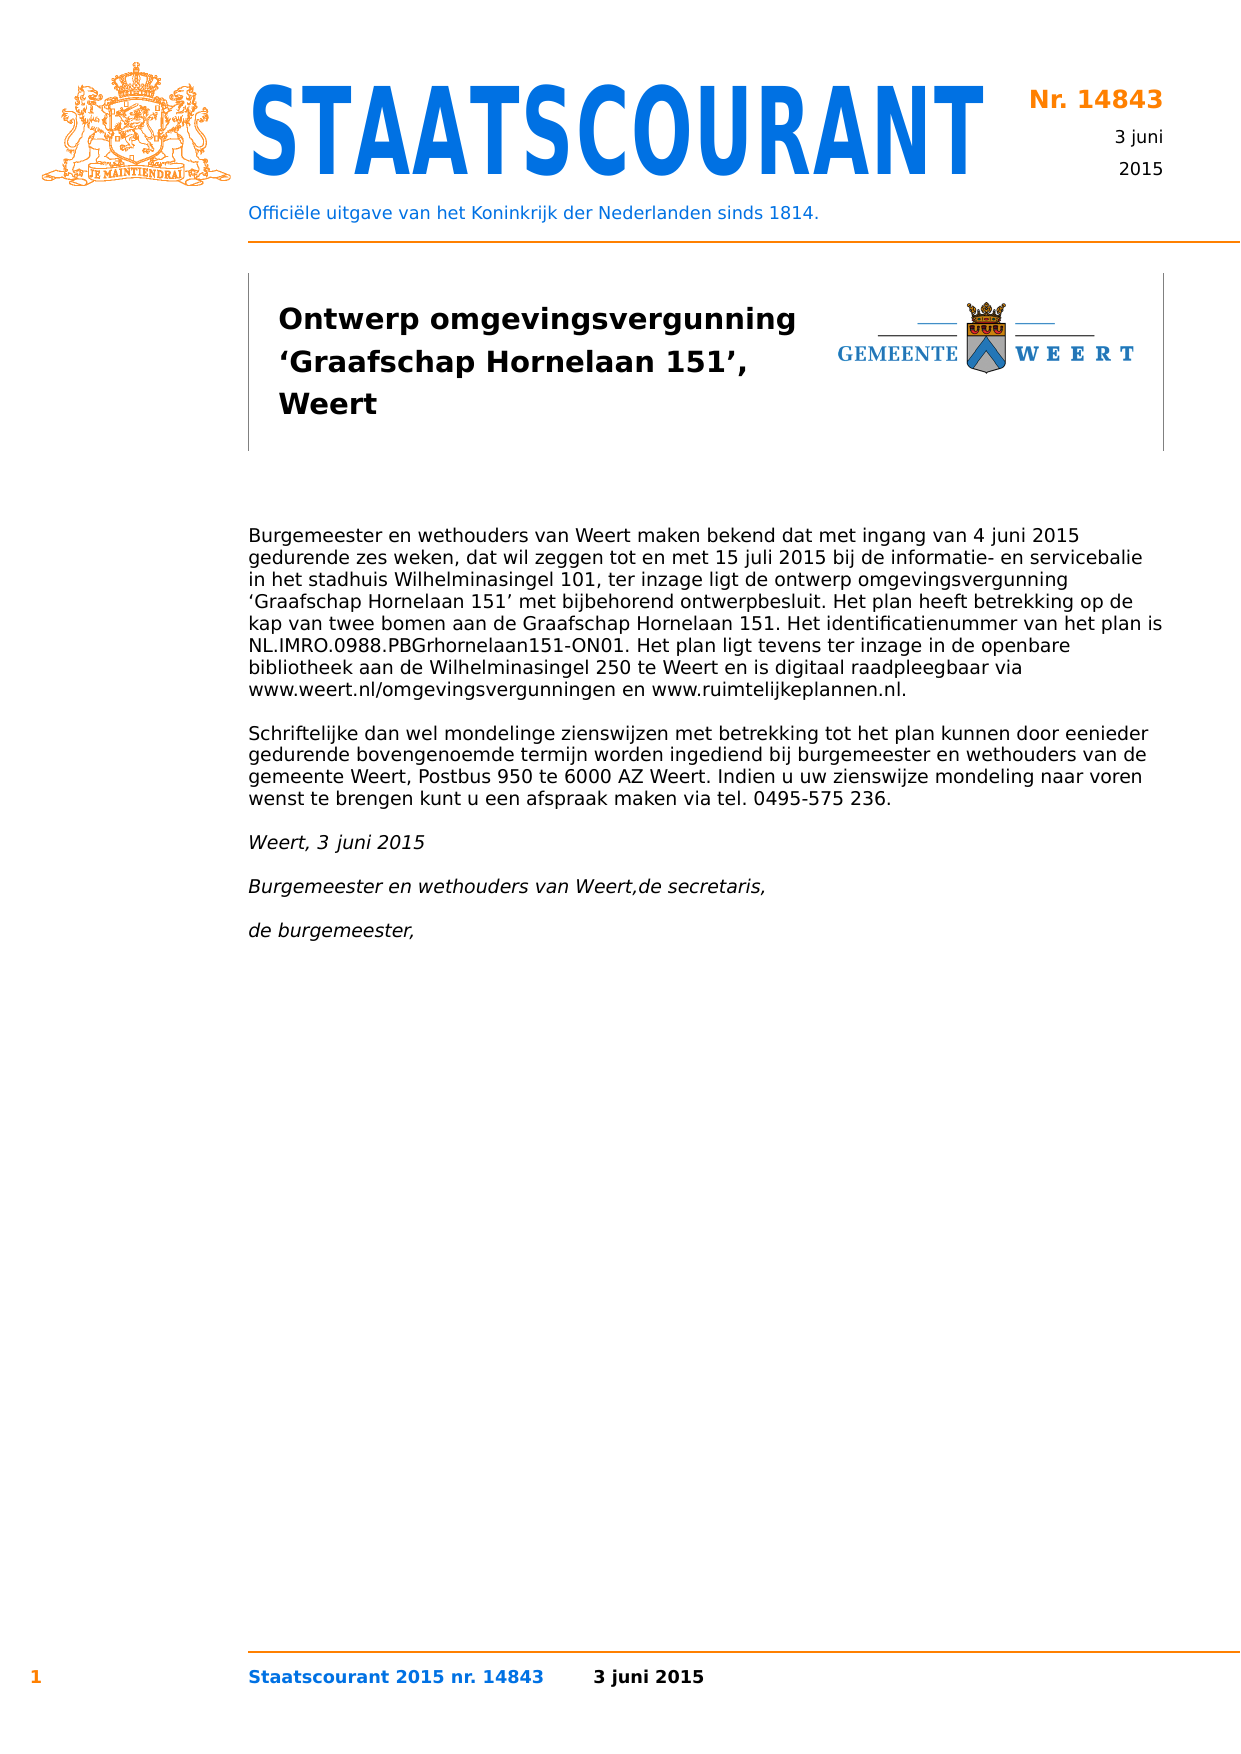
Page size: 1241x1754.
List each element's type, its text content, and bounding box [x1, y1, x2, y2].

text Burgemeester en wethouders van Weert,de secretaris, [248, 876, 1163, 898]
table_cell 3 juni [998, 121, 1240, 153]
text Burgemeester en wethouders van Weert maken bekend dat met ingang van 4 juni 2015 gedurende zes weken, dat wil zeggen tot en met 15 juli 2015 bij de informatie- en servicebalie in het stadhuis Wilhelminasingel 101, ter inzage ligt de ontwerp omgevingsvergunning ‘Graafschap Hornelaan 151’ met bijbehorend ontwerpbesluit. Het plan heeft betrekking op de kap van twee bomen aan de Graafschap Hornelaan 151. Het identificatienummer van het plan is NL.IMRO.0988.PBGrhornelaan151-ON01. Het plan ligt tevens ter inzage in de openbare bibliotheek aan de Wilhelminasingel 250 te Weert en is digitaal raadpleegbaar via www.weert.nl/omgevingsvergunningen en www.ruimtelijkeplannen.nl. [248, 525, 1163, 701]
text de burgemeester, [248, 920, 1163, 942]
table_header [25, 62, 248, 241]
text Schriftelijke dan wel mondelinge zienswijzen met betrekking tot het plan kunnen door eenieder gedurende bovengenoemde termijn worden ingediend bij burgemeester en wethouders van de gemeente Weert, Postbus 950 te 6000 AZ Weert. Indien u uw zienswijze mondeling naar voren wenst te brengen kunt u een afspraak maken via tel. 0495-575 236. [248, 722, 1163, 810]
table_cell 2015 [998, 153, 1240, 203]
picture [41, 62, 231, 186]
table_header Nr. 14843 [998, 62, 1240, 121]
table_cell Officiële uitgave van het Koninkrijk der Nederlanden sinds 1814. [248, 203, 1240, 241]
picture [838, 302, 1134, 374]
text Weert, 3 juni 2015 [248, 832, 1163, 854]
subtitle Ontwerp omgevingsvergunning ‘Graafschap Hornelaan 151’, Weert [249, 273, 1163, 451]
table_header STAATSCOURANT [248, 62, 998, 203]
